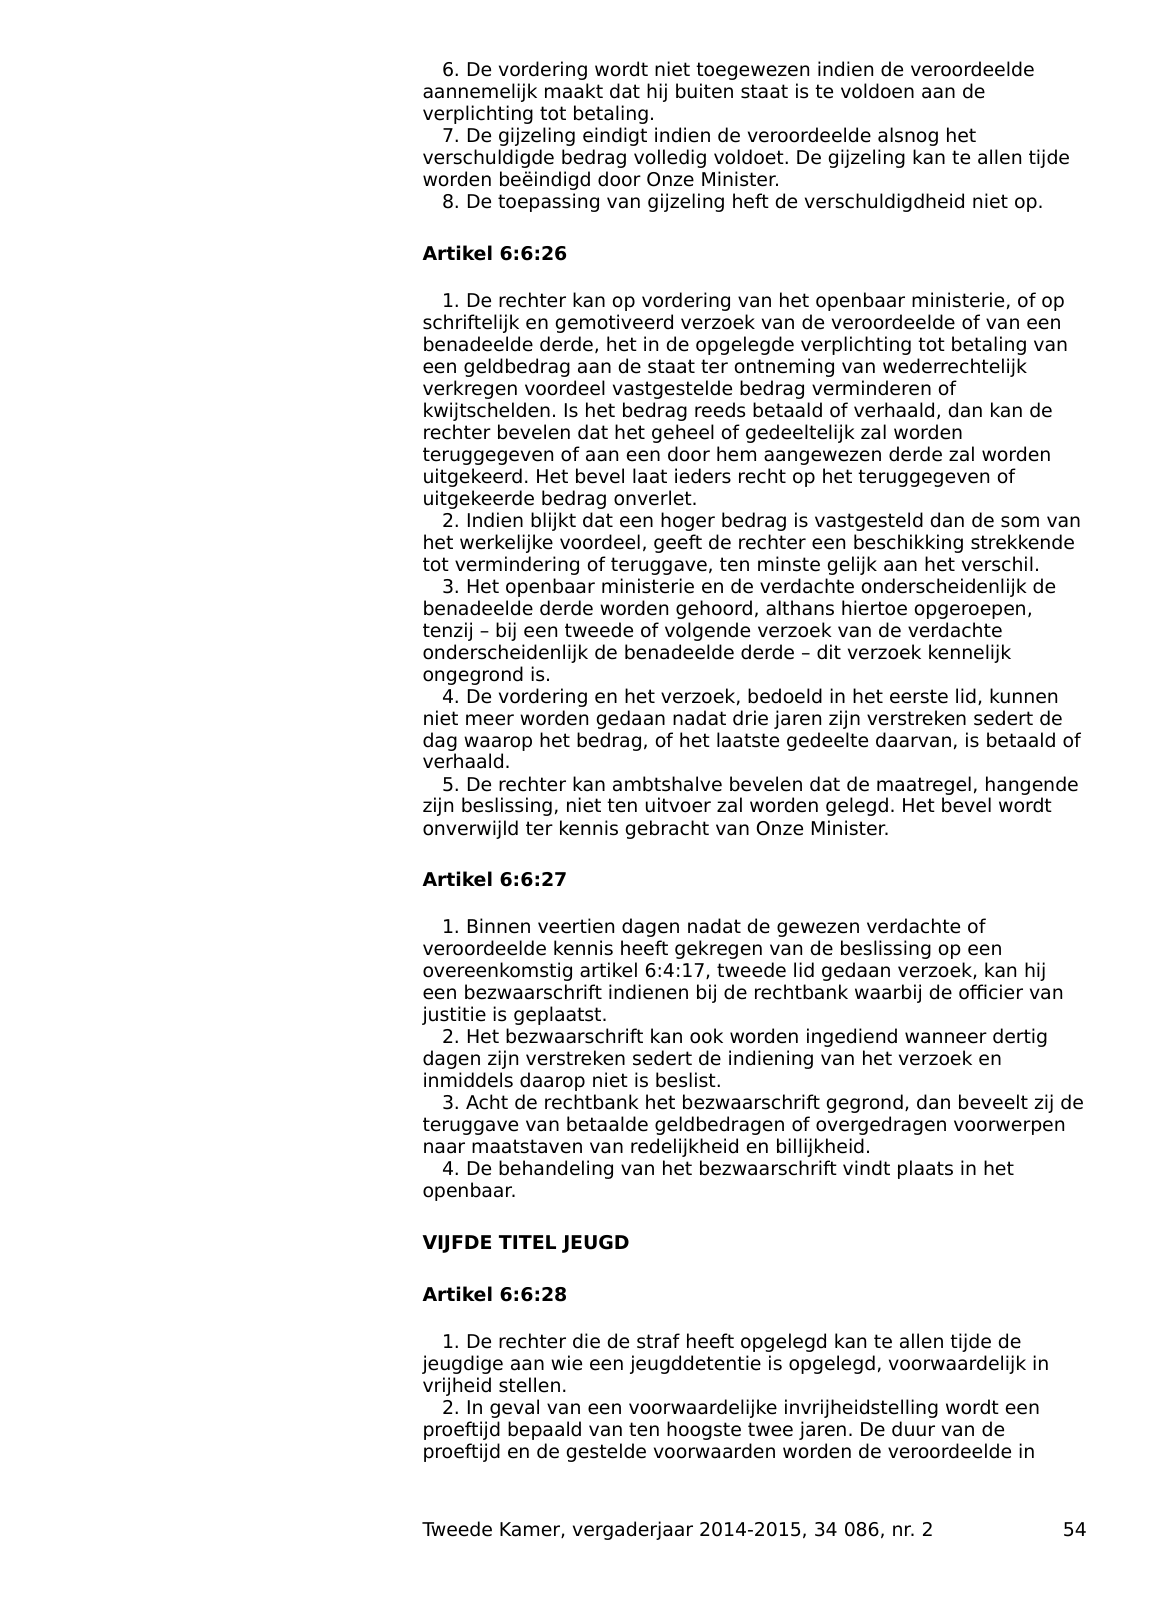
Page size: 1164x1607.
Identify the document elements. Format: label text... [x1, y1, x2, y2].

text 1. De rechter die de straf heeft opgelegd kan te allen tijde de jeugdige aan wie een jeugddetentie is opgelegd, voorwaardelijk in vrijheid stellen. [422, 1331, 1087, 1397]
subtitle Artikel 6:6:27 [422, 869, 1087, 891]
text 1. De rechter kan op vordering van het openbaar ministerie, of op schriftelijk en gemotiveerd verzoek van de veroordeelde of van een benadeelde derde, het in de opgelegde verplichting tot betaling van een geldbedrag aan de staat ter ontneming van wederrechtelijk verkregen voordeel vastgestelde bedrag verminderen of kwijtschelden. Is het bedrag reeds betaald of verhaald, dan kan de rechter bevelen dat het geheel of gedeeltelijk zal worden teruggegeven of aan een door hem aangewezen derde zal worden uitgekeerd. Het bevel laat ieders recht op het teruggegeven of uitgekeerde bedrag onverlet. [422, 290, 1087, 510]
subtitle Artikel 6:6:26 [422, 243, 1087, 265]
subtitle Artikel 6:6:28 [422, 1284, 1087, 1306]
text 5. De rechter kan ambtshalve bevelen dat de maatregel, hangende zijn beslissing, niet ten uitvoer zal worden gelegd. Het bevel wordt onverwijld ter kennis gebracht van Onze Minister. [422, 773, 1087, 839]
subtitle VIJFDE TITEL JEUGD [422, 1232, 1087, 1254]
text 4. De behandeling van het bezwaarschrift vindt plaats in het openbaar. [422, 1158, 1087, 1202]
text 7. De gijzeling eindigt indien de veroordeelde alsnog het verschuldigde bedrag volledig voldoet. De gijzeling kan te allen tijde worden beëindigd door Onze Minister. [422, 125, 1087, 191]
text 2. In geval van een voorwaardelijke invrijheidstelling wordt een proeftijd bepaald van ten hoogste twee jaren. De duur van de proeftijd en de gestelde voorwaarden worden de veroordeelde in [422, 1397, 1087, 1463]
text 3. Het openbaar ministerie en de verdachte onderscheidenlijk de benadeelde derde worden gehoord, althans hiertoe opgeroepen, tenzij – bij een tweede of volgende verzoek van de verdachte onderscheidenlijk de benadeelde derde – dit verzoek kennelijk ongegrond is. [422, 576, 1087, 686]
text 1. Binnen veertien dagen nadat de gewezen verdachte of veroordeelde kennis heeft gekregen van de beslissing op een overeenkomstig artikel 6:4:17, tweede lid gedaan verzoek, kan hij een bezwaarschrift indienen bij de rechtbank waarbij de officier van justitie is geplaatst. [422, 916, 1087, 1026]
text 2. Het bezwaarschrift kan ook worden ingediend wanneer dertig dagen zijn verstreken sedert de indiening van het verzoek en inmiddels daarop niet is beslist. [422, 1026, 1087, 1092]
text 6. De vordering wordt niet toegewezen indien de veroordeelde aannemelijk maakt dat hij buiten staat is te voldoen aan de verplichting tot betaling. [422, 59, 1087, 125]
text 3. Acht de rechtbank het bezwaarschrift gegrond, dan beveelt zij de teruggave van betaalde geldbedragen of overgedragen voorwerpen naar maatstaven van redelijkheid en billijkheid. [422, 1092, 1087, 1158]
text 2. Indien blijkt dat een hoger bedrag is vastgesteld dan de som van het werkelijke voordeel, geeft de rechter een beschikking strekkende tot vermindering of teruggave, ten minste gelijk aan het verschil. [422, 510, 1087, 576]
text 8. De toepassing van gijzeling heft de verschuldigdheid niet op. [422, 191, 1087, 213]
text 4. De vordering en het verzoek, bedoeld in het eerste lid, kunnen niet meer worden gedaan nadat drie jaren zijn verstreken sedert de dag waarop het bedrag, of het laatste gedeelte daarvan, is betaald of verhaald. [422, 686, 1087, 773]
